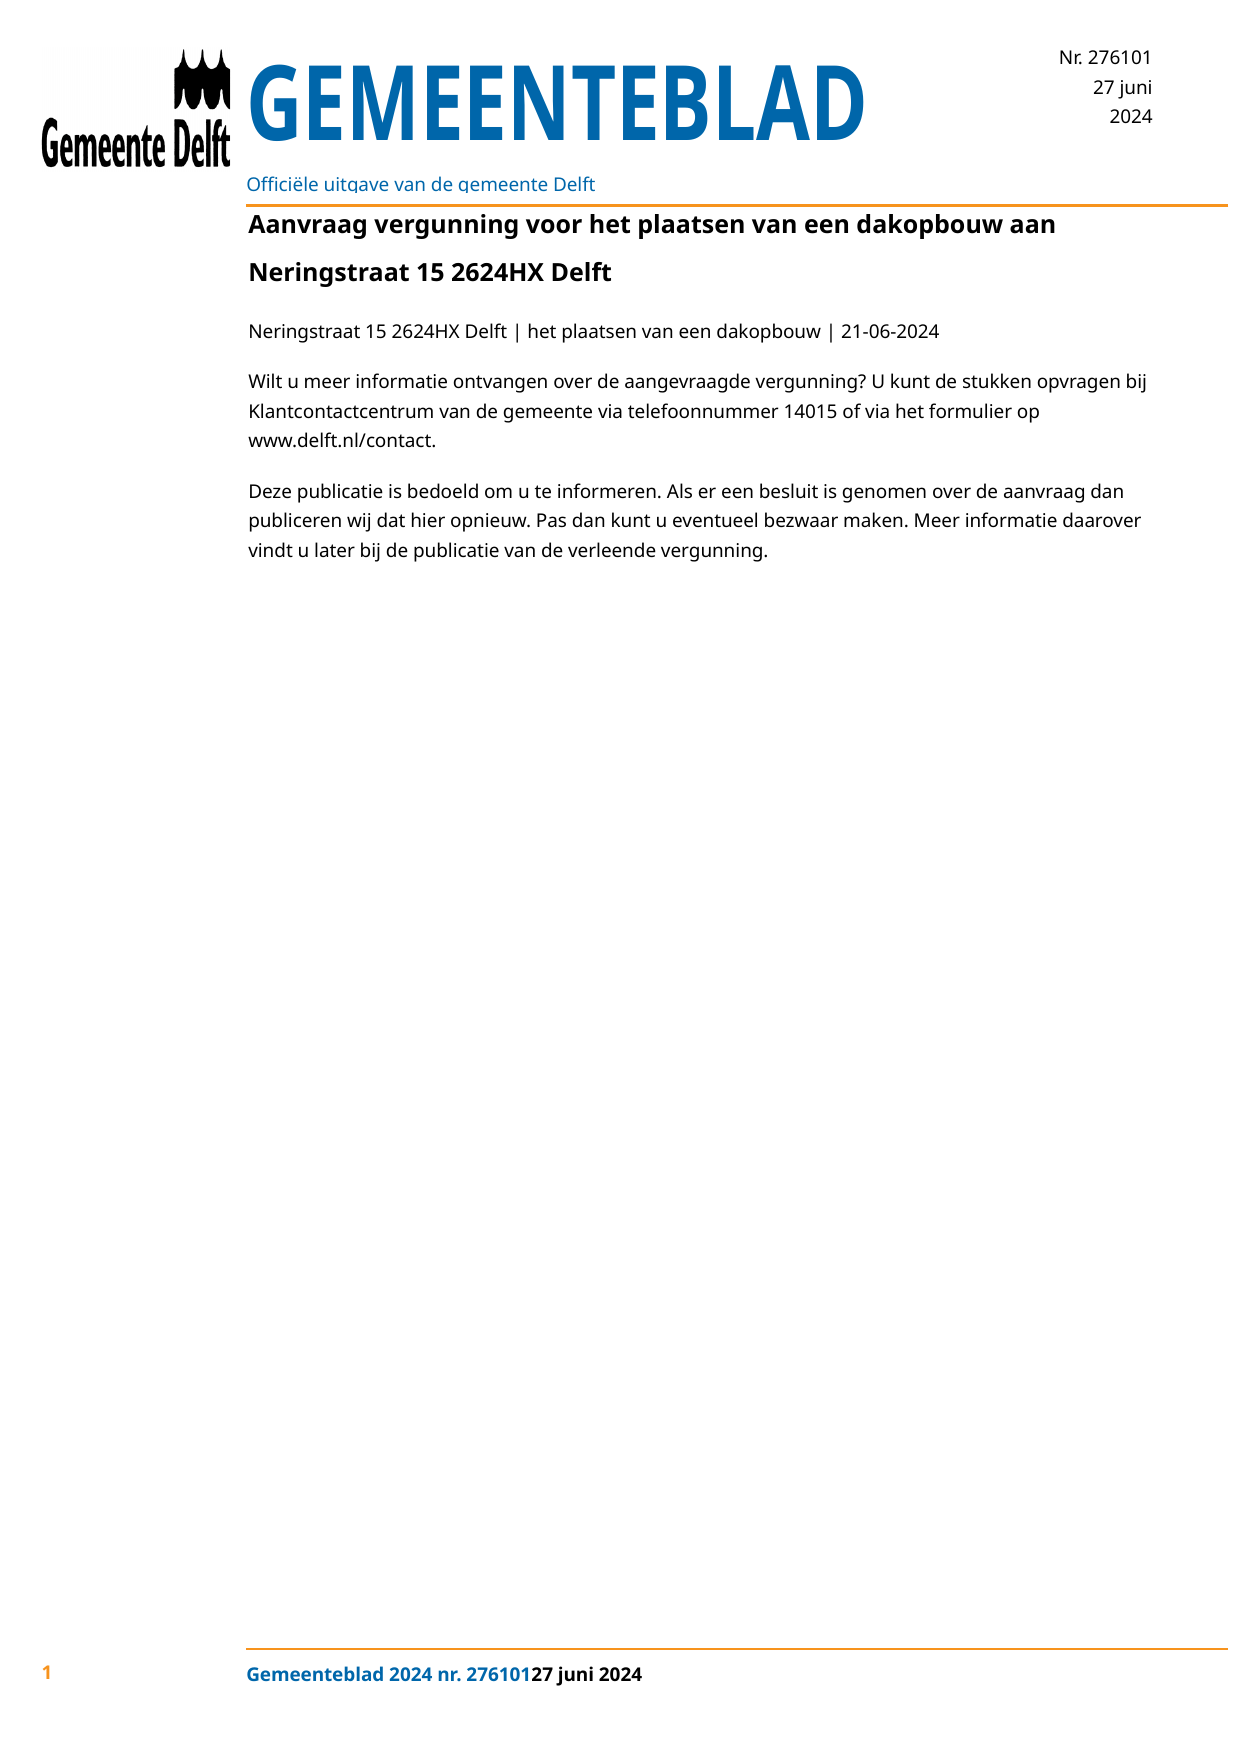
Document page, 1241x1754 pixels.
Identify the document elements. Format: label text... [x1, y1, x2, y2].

text Deze publicatie is bedoeld om u te informeren. Als er een besluit is genomen over de aanvraag dan publiceren wij dat hier opnieuw. Pas dan kunt u eventueel bezwaar maken. Meer informatie daarover vindt u later bij de publicatie van de verleende vergunning. [248, 478, 1152, 563]
picture [41, 47, 231, 172]
text Neringstraat 15 2624HX Delft | het plaatsen van een dakopbouw | 21-06-2024 [248, 318, 1152, 344]
text Wilt u meer informatie ontvangen over de aangevraagde vergunning? U kunt de stukken opvragen bij Klantcontactcentrum van de gemeente via telefoonnummer 14015 of via het formulier op www.delft.nl/contact. [248, 368, 1152, 453]
text Aanvraag vergunning voor het plaatsen van een dakopbouw aan Neringstraat 15 2624HX Delft [248, 207, 1152, 288]
